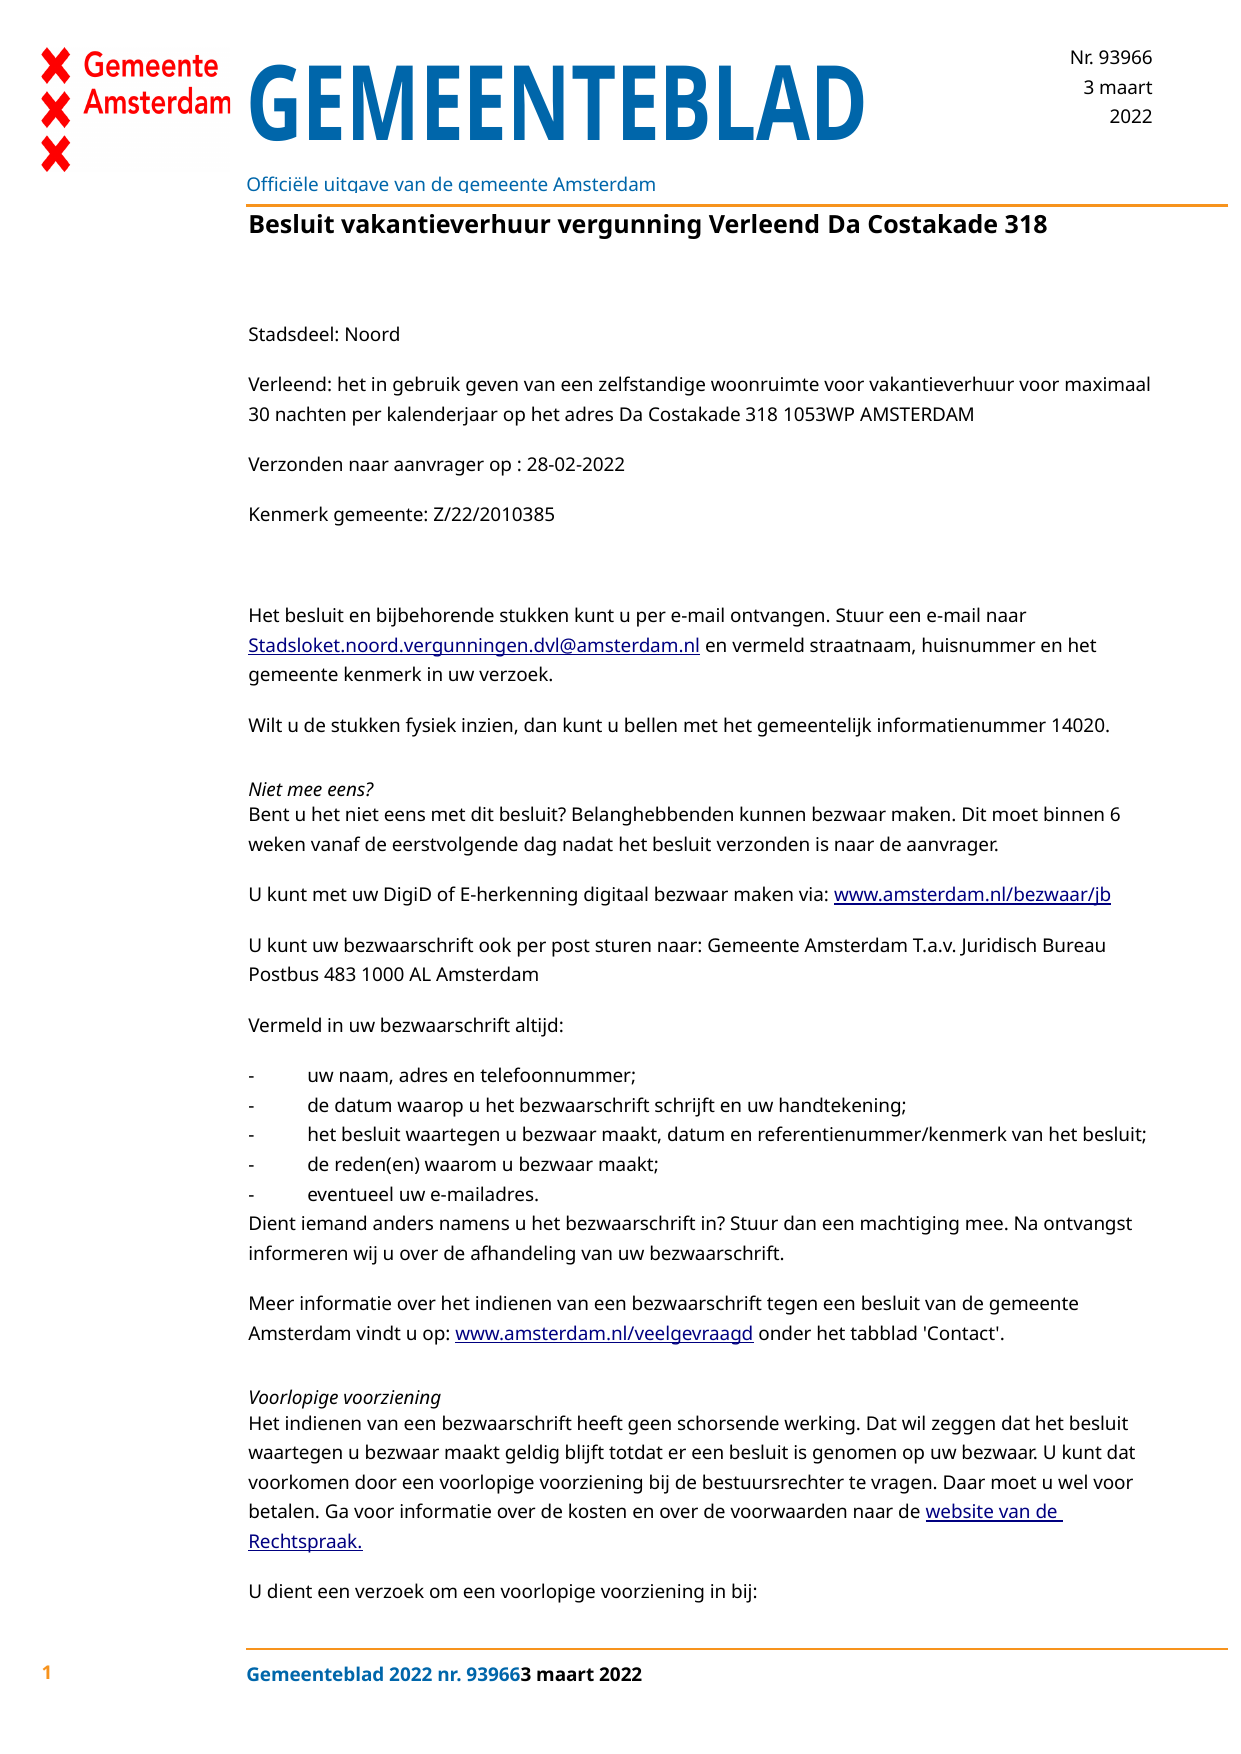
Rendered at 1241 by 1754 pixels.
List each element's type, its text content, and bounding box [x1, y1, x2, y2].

text U dient een verzoek om een voorlopige voorziening in bij: [248, 1578, 1152, 1604]
text Stadsdeel: Noord [248, 321, 1152, 346]
list eventueel uw e-mailadres. [248, 1181, 1152, 1207]
text U kunt met uw DigiD of E-herkenning digitaal bezwaar maken via: www.amsterdam.nl/bezwaar/jb [248, 882, 1152, 907]
picture [41, 47, 231, 172]
list het besluit waartegen u bezwaar maakt, datum en referentienummer/kenmerk van het besluit; [248, 1122, 1152, 1147]
text Niet mee eens? [248, 776, 1152, 802]
text Meer informatie over het indienen van een bezwaarschrift tegen een besluit van de gemeente Amsterdam vindt u op: www.amsterdam.nl/veelgevraagd onder het tabblad 'Contact'. [248, 1290, 1152, 1346]
text Verleend: het in gebruik geven van een zelfstandige woonruimte voor vakantieverhuur voor maximaal 30 nachten per kalenderjaar op het adres Da Costakade 318 1053WP AMSTERDAM [248, 371, 1152, 426]
text U kunt uw bezwaarschrift ook per post sturen naar: Gemeente Amsterdam T.a.v. Juridisch Bureau Postbus 483 1000 AL Amsterdam [248, 932, 1152, 987]
text Vermeld in uw bezwaarschrift altijd: [248, 1012, 1152, 1038]
text Voorlopige voorziening [248, 1384, 1152, 1410]
list de datum waarop u het bezwaarschrift schrijft en uw handtekening; [248, 1092, 1152, 1118]
text Het indienen van een bezwaarschrift heeft geen schorsende werking. Dat wil zeggen dat het besluit waartegen u bezwaar maakt geldig blijft totdat er een besluit is genomen op uw bezwaar. U kunt dat voorkomen door een voorlopige voorziening bij de bestuursrechter te vragen. Daar moet u wel voor betalen. Ga voor informatie over de kosten en over de voorwaarden naar de website van de Rechtspraak. [248, 1410, 1152, 1554]
text Besluit vakantieverhuur vergunning Verleend Da Costakade 318 [248, 207, 1152, 241]
list uw naam, adres en telefoonnummer; [248, 1062, 1152, 1088]
list de reden(en) waarom u bezwaar maakt; [248, 1151, 1152, 1177]
text Verzonden naar aanvrager op : 28-02-2022 [248, 451, 1152, 477]
text Wilt u de stukken fysiek inzien, dan kunt u bellen met het gemeentelijk informatienummer 14020. [248, 712, 1152, 738]
text Het besluit en bijbehorende stukken kunt u per e-mail ontvangen. Stuur een e-mail naar Stadsloket.noord.vergunningen.dvl@amsterdam.nl en vermeld straatnaam, huisnummer en het gemeente kenmerk in uw verzoek. [248, 602, 1152, 687]
text Kenmerk gemeente: Z/22/2010385 [248, 502, 1152, 527]
text Dient iemand anders namens u het bezwaarschrift in? Stuur dan een machtiging mee. Na ontvangst informeren wij u over de afhandeling van uw bezwaarschrift. [248, 1210, 1152, 1266]
text Bent u het niet eens met dit besluit? Belanghebbenden kunnen bezwaar maken. Dit moet binnen 6 weken vanaf de eerstvolgende dag nadat het besluit verzonden is naar de aanvrager. [248, 802, 1152, 857]
